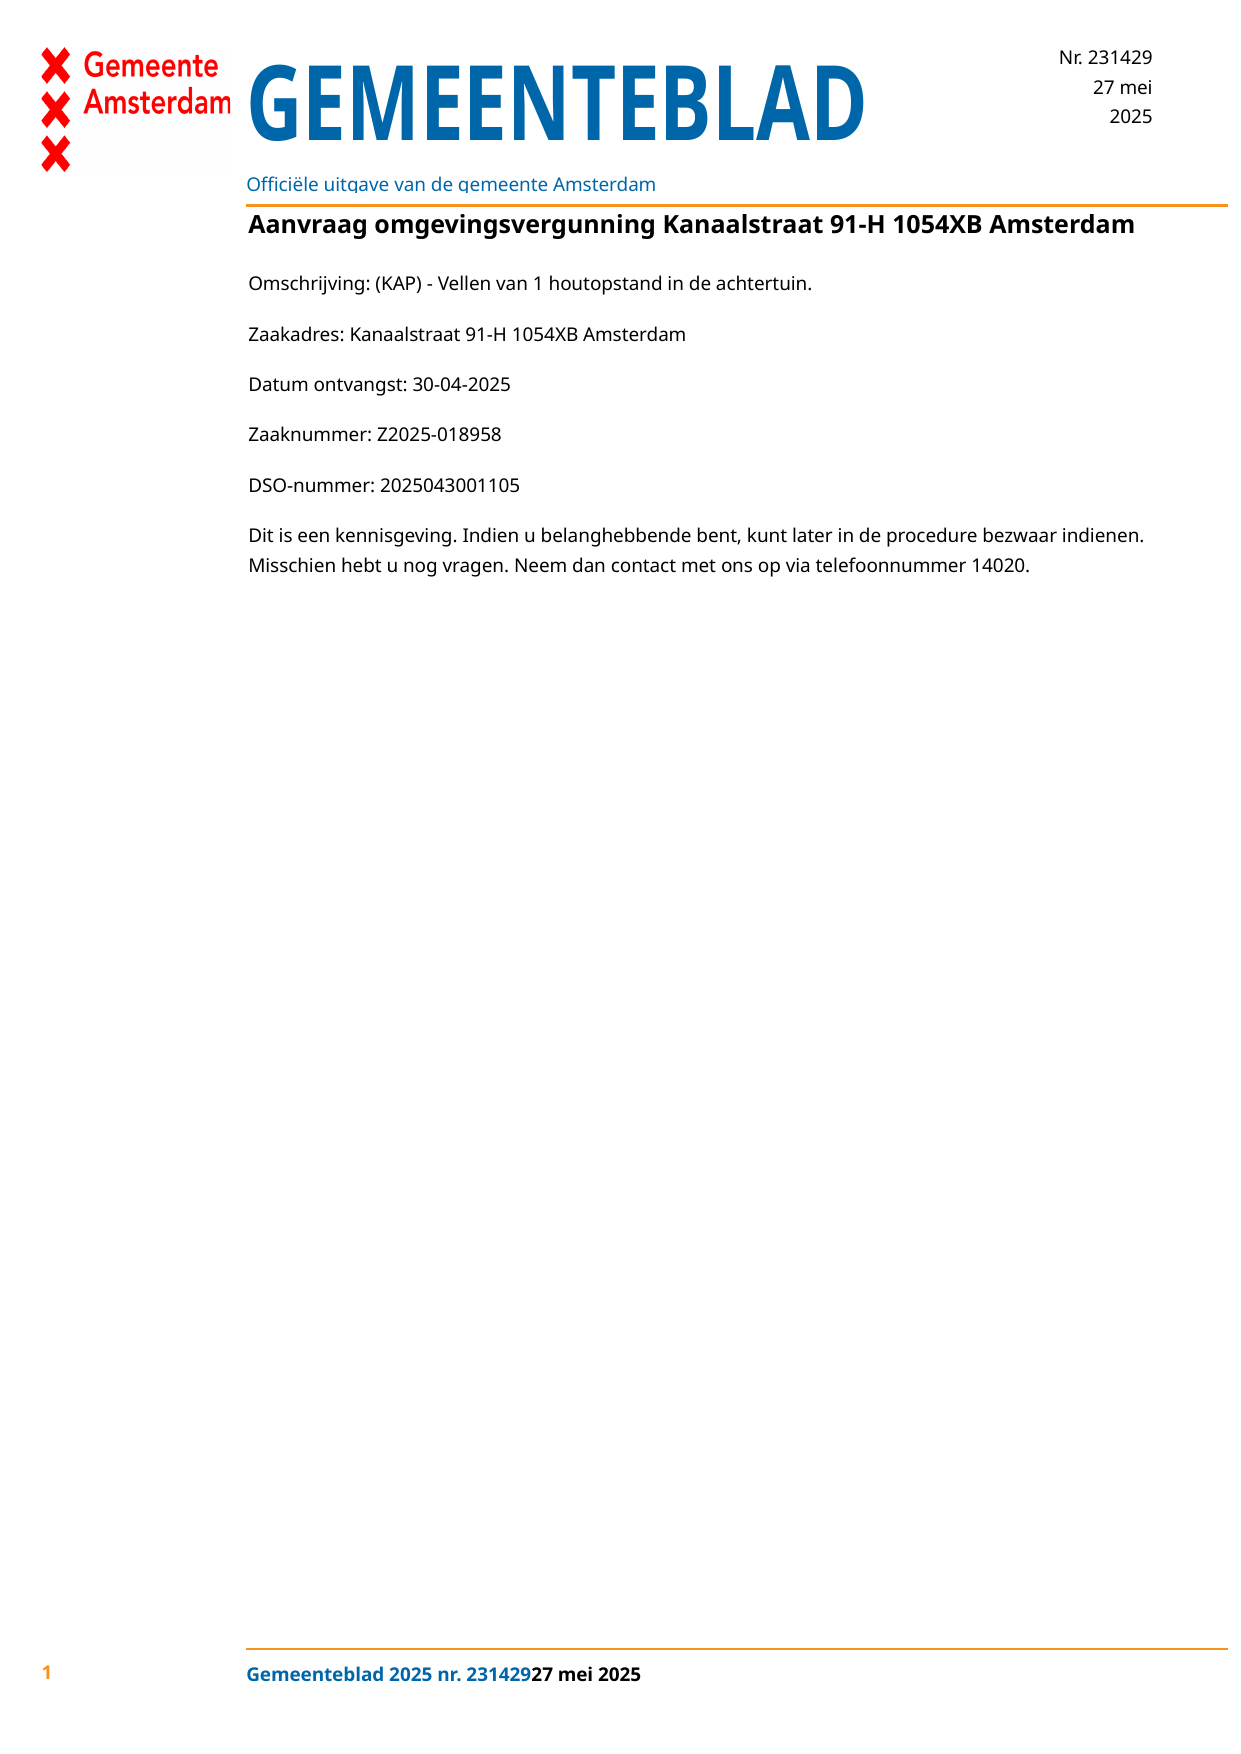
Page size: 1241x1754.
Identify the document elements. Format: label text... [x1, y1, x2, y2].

text DSO-nummer: 2025043001105 [248, 472, 1152, 498]
text Dit is een kennisgeving. Indien u belanghebbende bent, kunt later in de procedure bezwaar indienen. Misschien hebt u nog vragen. Neem dan contact met ons op via telefoonnummer 14020. [248, 522, 1152, 578]
text Zaakadres: Kanaalstraat 91-H 1054XB Amsterdam [248, 321, 1152, 346]
text Datum ontvangst: 30-04-2025 [248, 371, 1152, 397]
text Omschrijving: (KAP) - Vellen van 1 houtopstand in de achtertuin. [248, 270, 1152, 296]
text Zaaknummer: Z2025-018958 [248, 422, 1152, 447]
text Aanvraag omgevingsvergunning Kanaalstraat 91-H 1054XB Amsterdam [248, 207, 1152, 241]
picture [41, 47, 231, 172]
